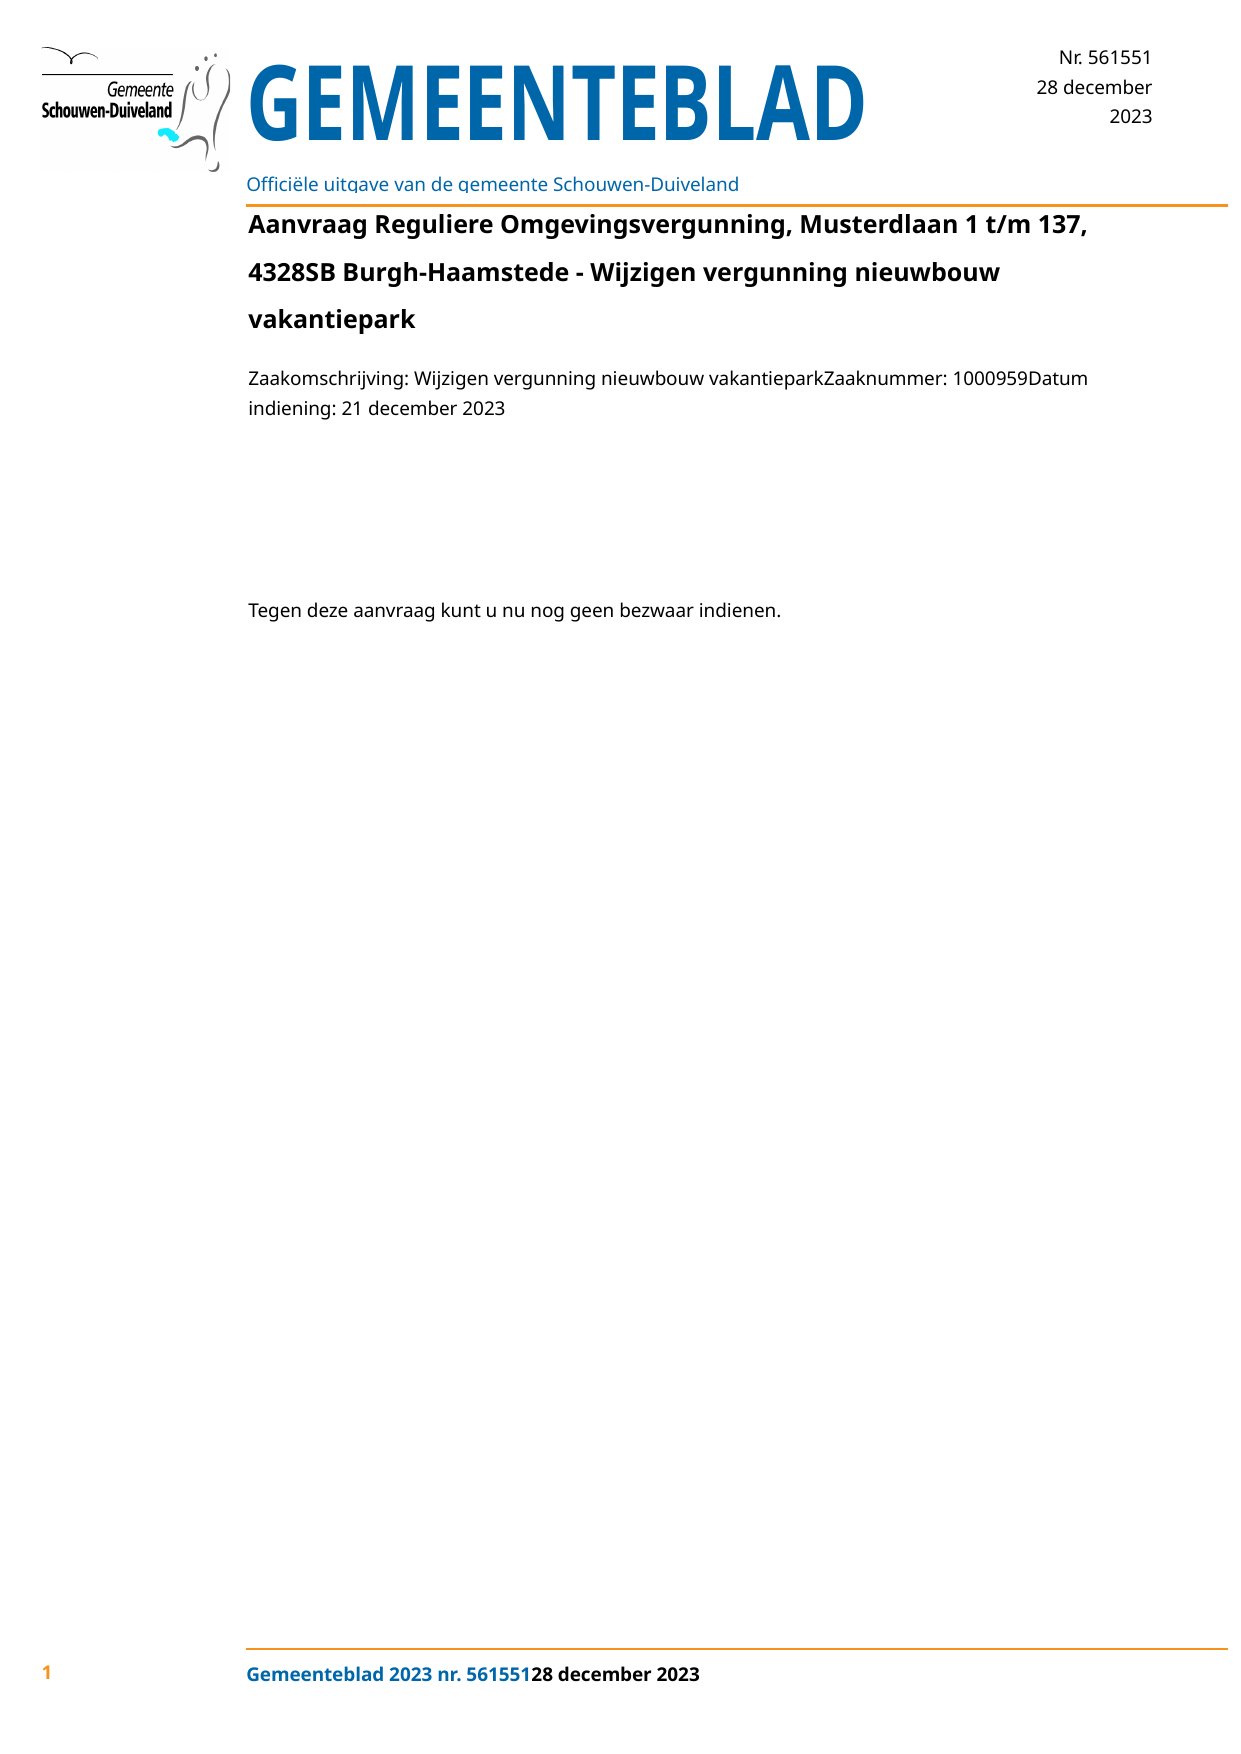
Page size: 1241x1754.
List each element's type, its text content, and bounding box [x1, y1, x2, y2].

text Tegen deze aanvraag kunt u nu nog geen bezwaar indienen. [248, 597, 1152, 622]
picture [41, 47, 231, 172]
text Aanvraag Reguliere Omgevingsvergunning, Musterdlaan 1 t/m 137, 4328SB Burgh-Haamstede - Wijzigen vergunning nieuwbouw vakantiepark [248, 207, 1152, 336]
text Zaakomschrijving: Wijzigen vergunning nieuwbouw vakantieparkZaaknummer: 1000959Datum indiening: 21 december 2023 [248, 366, 1152, 421]
